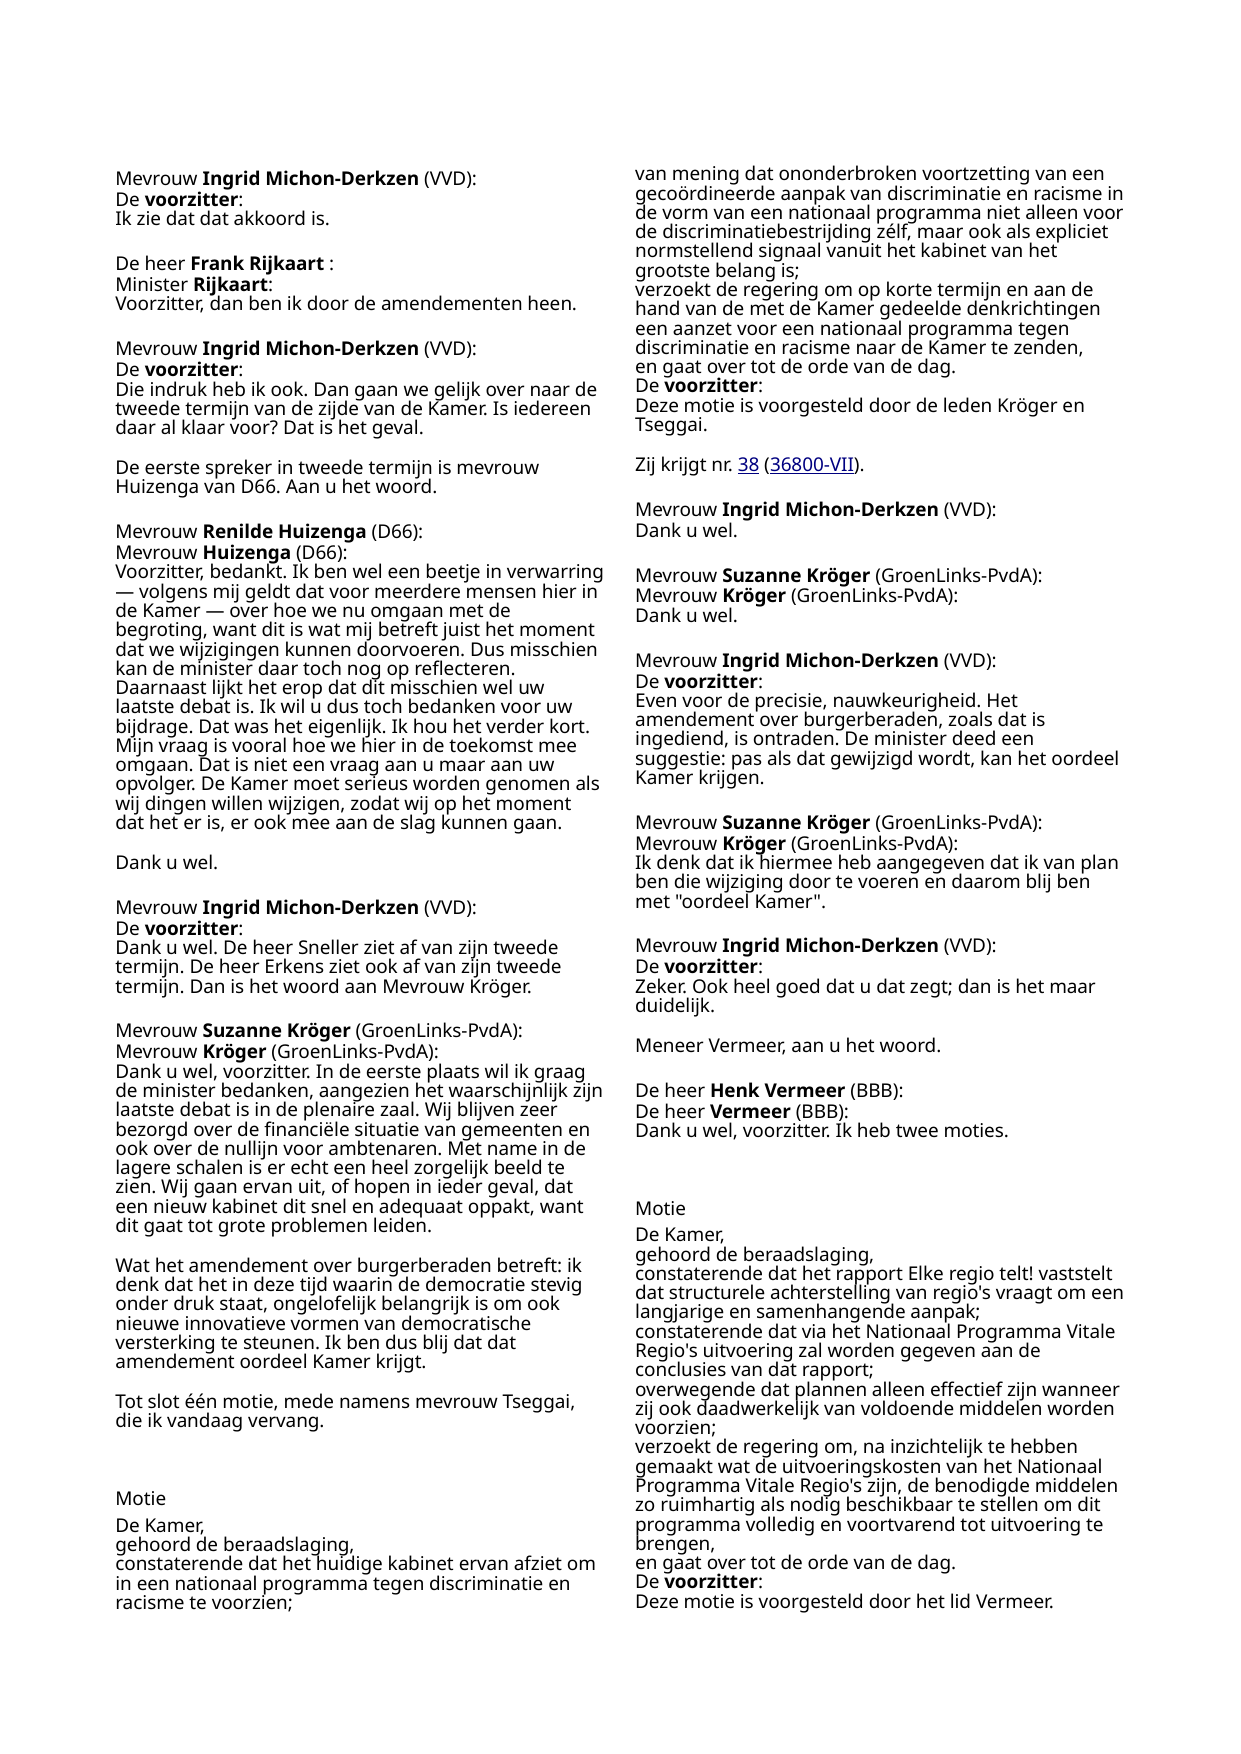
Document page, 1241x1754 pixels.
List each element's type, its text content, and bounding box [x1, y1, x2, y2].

text constaterende dat het huidige kabinet ervan afziet om in een nationaal programma tegen discriminatie en racisme te voorzien; [115, 1555, 605, 1613]
text Mevrouw Ingrid Michon-Derkzen (VVD): [115, 165, 605, 191]
text Mevrouw Kröger (GroenLinks-PvdA): [635, 587, 1125, 607]
text verzoekt de regering om op korte termijn en aan de hand van de met de Kamer gedeelde denkrichtingen een aanzet voor een nationaal programma tegen discriminatie en racisme naar de Kamer te zenden, [635, 281, 1125, 358]
text Meneer Vermeer, aan u het woord. [635, 1037, 1125, 1056]
text constaterende dat het rapport Elke regio telt! vaststelt dat structurele achterstelling van regio's vraagt om een langjarige en samenhangende aanpak; [635, 1265, 1125, 1323]
text Zij krijgt nr. 38 (36800-VII). [635, 456, 1125, 475]
text Mevrouw Renilde Huizenga (D66): [115, 518, 605, 544]
text Mevrouw Suzanne Kröger (GroenLinks-PvdA): [635, 562, 1125, 587]
text Mevrouw Kröger (GroenLinks-PvdA): [635, 835, 1125, 854]
text De voorzitter: [115, 361, 605, 381]
text De heer Vermeer (BBB): [635, 1103, 1125, 1122]
text Die indruk heb ik ook. Dan gaan we gelijk over naar de tweede termijn van de zijde van de Kamer. Is iedereen daar al klaar voor? Dat is het geval. [115, 381, 605, 438]
text Mevrouw Ingrid Michon-Derkzen (VVD): [115, 894, 605, 920]
text Minister Rijkaart: [115, 276, 605, 295]
text Mevrouw Kröger (GroenLinks-PvdA): [115, 1043, 605, 1063]
text Motie [115, 1485, 605, 1511]
text Dank u wel. [115, 854, 605, 873]
text constaterende dat via het Nationaal Programma Vitale Regio's uitvoering zal worden gegeven aan de conclusies van dat rapport; [635, 1323, 1125, 1381]
text Wat het amendement over burgerberaden betreft: ik denk dat het in deze tijd waarin de democratie stevig onder druk staat, ongelofelijk belangrijk is om ook nieuwe innovatieve vormen van democratische versterking te steunen. Ik ben dus blij dat dat amendement oordeel Kamer krijgt. [115, 1257, 605, 1372]
text Motie [635, 1195, 1125, 1221]
text Dank u wel. De heer Sneller ziet af van zijn tweede termijn. De heer Erkens ziet ook af van zijn tweede termijn. Dan is het woord aan Mevrouw Kröger. [115, 939, 605, 997]
text Voorzitter, bedankt. Ik ben wel een beetje in verwarring — volgens mij geldt dat voor meerdere mensen hier in de Kamer — over hoe we nu omgaan met de begroting, want dit is wat mij betreft juist het moment dat we wijzigingen kunnen doorvoeren. Dus misschien kan de minister daar toch nog op reflecteren. Daarnaast lijkt het erop dat dit misschien wel uw laatste debat is. Ik wil u dus toch bedanken voor uw bijdrage. Dat was het eigenlijk. Ik hou het verder kort. Mijn vraag is vooral hoe we hier in de toekomst mee omgaan. Dat is niet een vraag aan u maar aan uw opvolger. De Kamer moet serieus worden genomen als wij dingen willen wijzigen, zodat wij op het moment dat het er is, er ook mee aan de slag kunnen gaan. [115, 563, 605, 833]
text en gaat over tot de orde van de dag. [635, 358, 1125, 377]
text De Kamer, [115, 1517, 605, 1536]
text Mevrouw Ingrid Michon-Derkzen (VVD): [635, 647, 1125, 673]
text Mevrouw Suzanne Kröger (GroenLinks-PvdA): [115, 1018, 605, 1043]
text Dank u wel. [635, 522, 1125, 541]
text Even voor de precisie, nauwkeurigheid. Het amendement over burgerberaden, zoals dat is ingediend, is ontraden. De minister deed een suggestie: pas als dat gewijzigd wordt, kan het oordeel Kamer krijgen. [635, 692, 1125, 788]
text Mevrouw Ingrid Michon-Derkzen (VVD): [115, 336, 605, 361]
text De voorzitter: [115, 191, 605, 210]
text De voorzitter: [635, 377, 1125, 397]
text overwegende dat plannen alleen effectief zijn wanneer zij ook daadwerkelijk van voldoende middelen worden voorzien; [635, 1381, 1125, 1438]
text Deze motie is voorgesteld door het lid Vermeer. [635, 1593, 1125, 1612]
text Mevrouw Suzanne Kröger (GroenLinks-PvdA): [635, 809, 1125, 835]
text De voorzitter: [635, 673, 1125, 692]
text Deze motie is voorgesteld door de leden Kröger en Tseggai. [635, 397, 1125, 435]
text gehoord de beraadslaging, [115, 1536, 605, 1555]
text Dank u wel, voorzitter. Ik heb twee moties. [635, 1122, 1125, 1141]
text verzoekt de regering om, na inzichtelijk te hebben gemaakt wat de uitvoeringskosten van het Nationaal Programma Vitale Regio's zijn, de benodigde middelen zo ruimhartig als nodig beschikbaar te stellen om dit programma volledig en voortvarend tot uitvoering te brengen, [635, 1438, 1125, 1554]
text De voorzitter: [635, 1573, 1125, 1593]
text Dank u wel, voorzitter. In de eerste plaats wil ik graag de minister bedanken, aangezien het waarschijnlijk zijn laatste debat is in de plenaire zaal. Wij blijven zeer bezorgd over de financiële situatie van gemeenten en ook over de nullijn voor ambtenaren. Met name in de lagere schalen is er echt een heel zorgelijk beeld te zien. Wij gaan ervan uit, of hopen in ieder geval, dat een nieuw kabinet dit snel en adequaat oppakt, want dit gaat tot grote problemen leiden. [115, 1063, 605, 1236]
text Tot slot één motie, mede namens mevrouw Tseggai, die ik vandaag vervang. [115, 1393, 605, 1432]
text Mevrouw Huizenga (D66): [115, 544, 605, 563]
text Dank u wel. [635, 607, 1125, 626]
text De voorzitter: [635, 958, 1125, 978]
text van mening dat ononderbroken voortzetting van een gecoördineerde aanpak van discriminatie en racisme in de vorm van een nationaal programma niet alleen voor de discriminatiebestrijding zélf, maar ook als expliciet normstellend signaal vanuit het kabinet van het grootste belang is; [635, 165, 1125, 281]
text De Kamer, [635, 1226, 1125, 1246]
text Mevrouw Ingrid Michon-Derkzen (VVD): [635, 933, 1125, 958]
text Ik zie dat dat akkoord is. [115, 210, 605, 229]
text De heer Henk Vermeer (BBB): [635, 1077, 1125, 1103]
text De eerste spreker in tweede termijn is mevrouw Huizenga van D66. Aan u het woord. [115, 459, 605, 498]
text gehoord de beraadslaging, [635, 1246, 1125, 1265]
text Voorzitter, dan ben ik door de amendementen heen. [115, 295, 605, 315]
text Mevrouw Ingrid Michon-Derkzen (VVD): [635, 496, 1125, 522]
text Zeker. Ook heel goed dat u dat zegt; dan is het maar duidelijk. [635, 978, 1125, 1016]
text Ik denk dat ik hiermee heb aangegeven dat ik van plan ben die wijziging door te voeren en daarom blij ben met "oordeel Kamer". [635, 854, 1125, 912]
text en gaat over tot de orde van de dag. [635, 1554, 1125, 1573]
text De voorzitter: [115, 920, 605, 939]
text De heer Frank Rijkaart : [115, 250, 605, 276]
